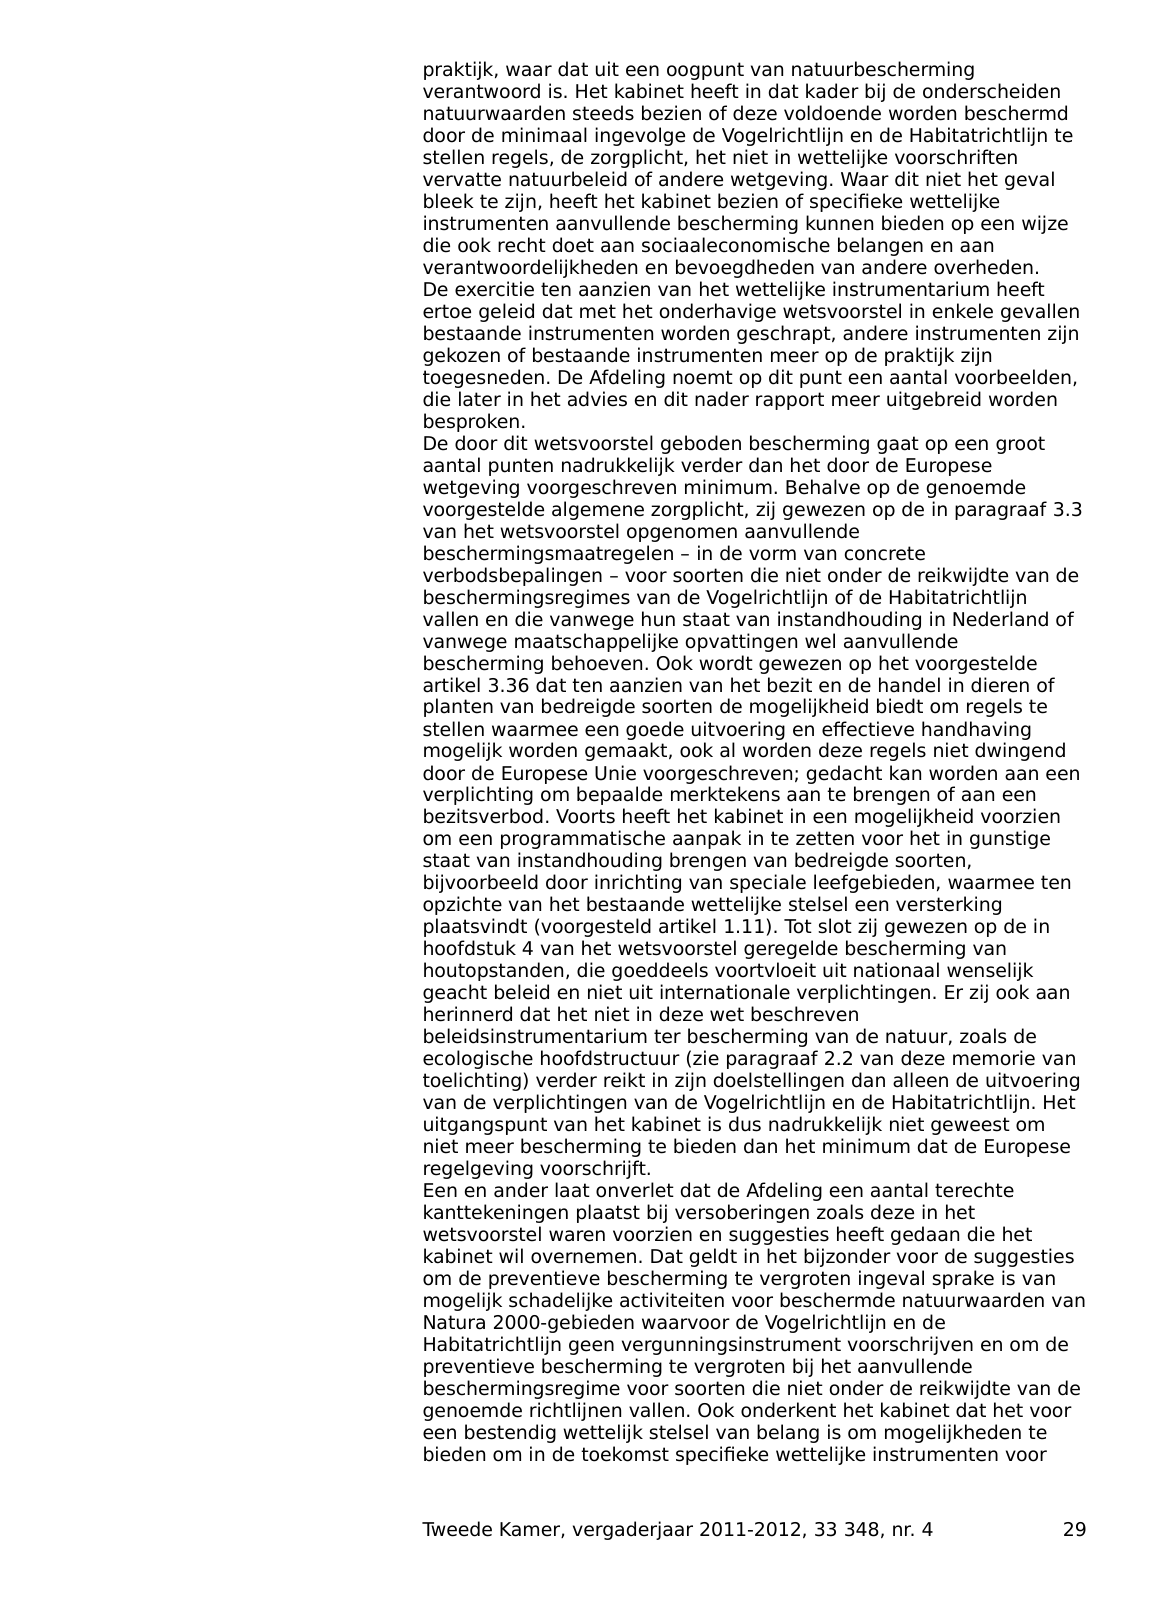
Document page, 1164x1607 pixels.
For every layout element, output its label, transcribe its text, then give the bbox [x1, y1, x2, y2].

text Een en ander laat onverlet dat de Afdeling een aantal terechte kanttekeningen plaatst bij versoberingen zoals deze in het wetsvoorstel waren voorzien en suggesties heeft gedaan die het kabinet wil overnemen. Dat geldt in het bijzonder voor de suggesties om de preventieve bescherming te vergroten ingeval sprake is van mogelijk schadelijke activiteiten voor beschermde natuurwaarden van Natura 2000-gebieden waarvoor de Vogelrichtlijn en de Habitatrichtlijn geen vergunningsinstrument voorschrijven en om de preventieve bescherming te vergroten bij het aanvullende beschermingsregime voor soorten die niet onder de reikwijdte van de genoemde richtlijnen vallen. Ook onderkent het kabinet dat het voor een bestendig wettelijk stelsel van belang is om mogelijkheden te bieden om in de toekomst specifieke wettelijke instrumenten voor [422, 1180, 1087, 1466]
text praktijk, waar dat uit een oogpunt van natuurbescherming verantwoord is. Het kabinet heeft in dat kader bij de onderscheiden natuurwaarden steeds bezien of deze voldoende worden beschermd door de minimaal ingevolge de Vogelrichtlijn en de Habitatrichtlijn te stellen regels, de zorgplicht, het niet in wettelijke voorschriften vervatte natuurbeleid of andere wetgeving. Waar dit niet het geval bleek te zijn, heeft het kabinet bezien of specifieke wettelijke instrumenten aanvullende bescherming kunnen bieden op een wijze die ook recht doet aan sociaaleconomische belangen en aan verantwoordelijkheden en bevoegdheden van andere overheden. [422, 59, 1087, 279]
text De exercitie ten aanzien van het wettelijke instrumentarium heeft ertoe geleid dat met het onderhavige wetsvoorstel in enkele gevallen bestaande instrumenten worden geschrapt, andere instrumenten zijn gekozen of bestaande instrumenten meer op de praktijk zijn toegesneden. De Afdeling noemt op dit punt een aantal voorbeelden, die later in het advies en dit nader rapport meer uitgebreid worden besproken. [422, 279, 1087, 433]
text De door dit wetsvoorstel geboden bescherming gaat op een groot aantal punten nadrukkelijk verder dan het door de Europese wetgeving voorgeschreven minimum. Behalve op de genoemde voorgestelde algemene zorgplicht, zij gewezen op de in paragraaf 3.3 van het wetsvoorstel opgenomen aanvullende beschermingsmaatregelen – in de vorm van concrete verbodsbepalingen – voor soorten die niet onder de reikwijdte van de beschermingsregimes van de Vogelrichtlijn of de Habitatrichtlijn vallen en die vanwege hun staat van instandhouding in Nederland of vanwege maatschappelijke opvattingen wel aanvullende bescherming behoeven. Ook wordt gewezen op het voorgestelde artikel 3.36 dat ten aanzien van het bezit en de handel in dieren of planten van bedreigde soorten de mogelijkheid biedt om regels te stellen waarmee een goede uitvoering en effectieve handhaving mogelijk worden gemaakt, ook al worden deze regels niet dwingend door de Europese Unie voorgeschreven; gedacht kan worden aan een verplichting om bepaalde merktekens aan te brengen of aan een bezitsverbod. Voorts heeft het kabinet in een mogelijkheid voorzien om een programmatische aanpak in te zetten voor het in gunstige staat van instandhouding brengen van bedreigde soorten, bijvoorbeeld door inrichting van speciale leefgebieden, waarmee ten opzichte van het bestaande wettelijke stelsel een versterking plaatsvindt (voorgesteld artikel 1.11). Tot slot zij gewezen op de in hoofdstuk 4 van het wetsvoorstel geregelde bescherming van houtopstanden, die goeddeels voortvloeit uit nationaal wenselijk geacht beleid en niet uit internationale verplichtingen. Er zij ook aan herinnerd dat het niet in deze wet beschreven beleidsinstrumentarium ter bescherming van de natuur, zoals de ecologische hoofdstructuur (zie paragraaf 2.2 van deze memorie van toelichting) verder reikt in zijn doelstellingen dan alleen de uitvoering van de verplichtingen van de Vogelrichtlijn en de Habitatrichtlijn. Het uitgangspunt van het kabinet is dus nadrukkelijk niet geweest om niet meer bescherming te bieden dan het minimum dat de Europese regelgeving voorschrijft. [422, 433, 1087, 1180]
